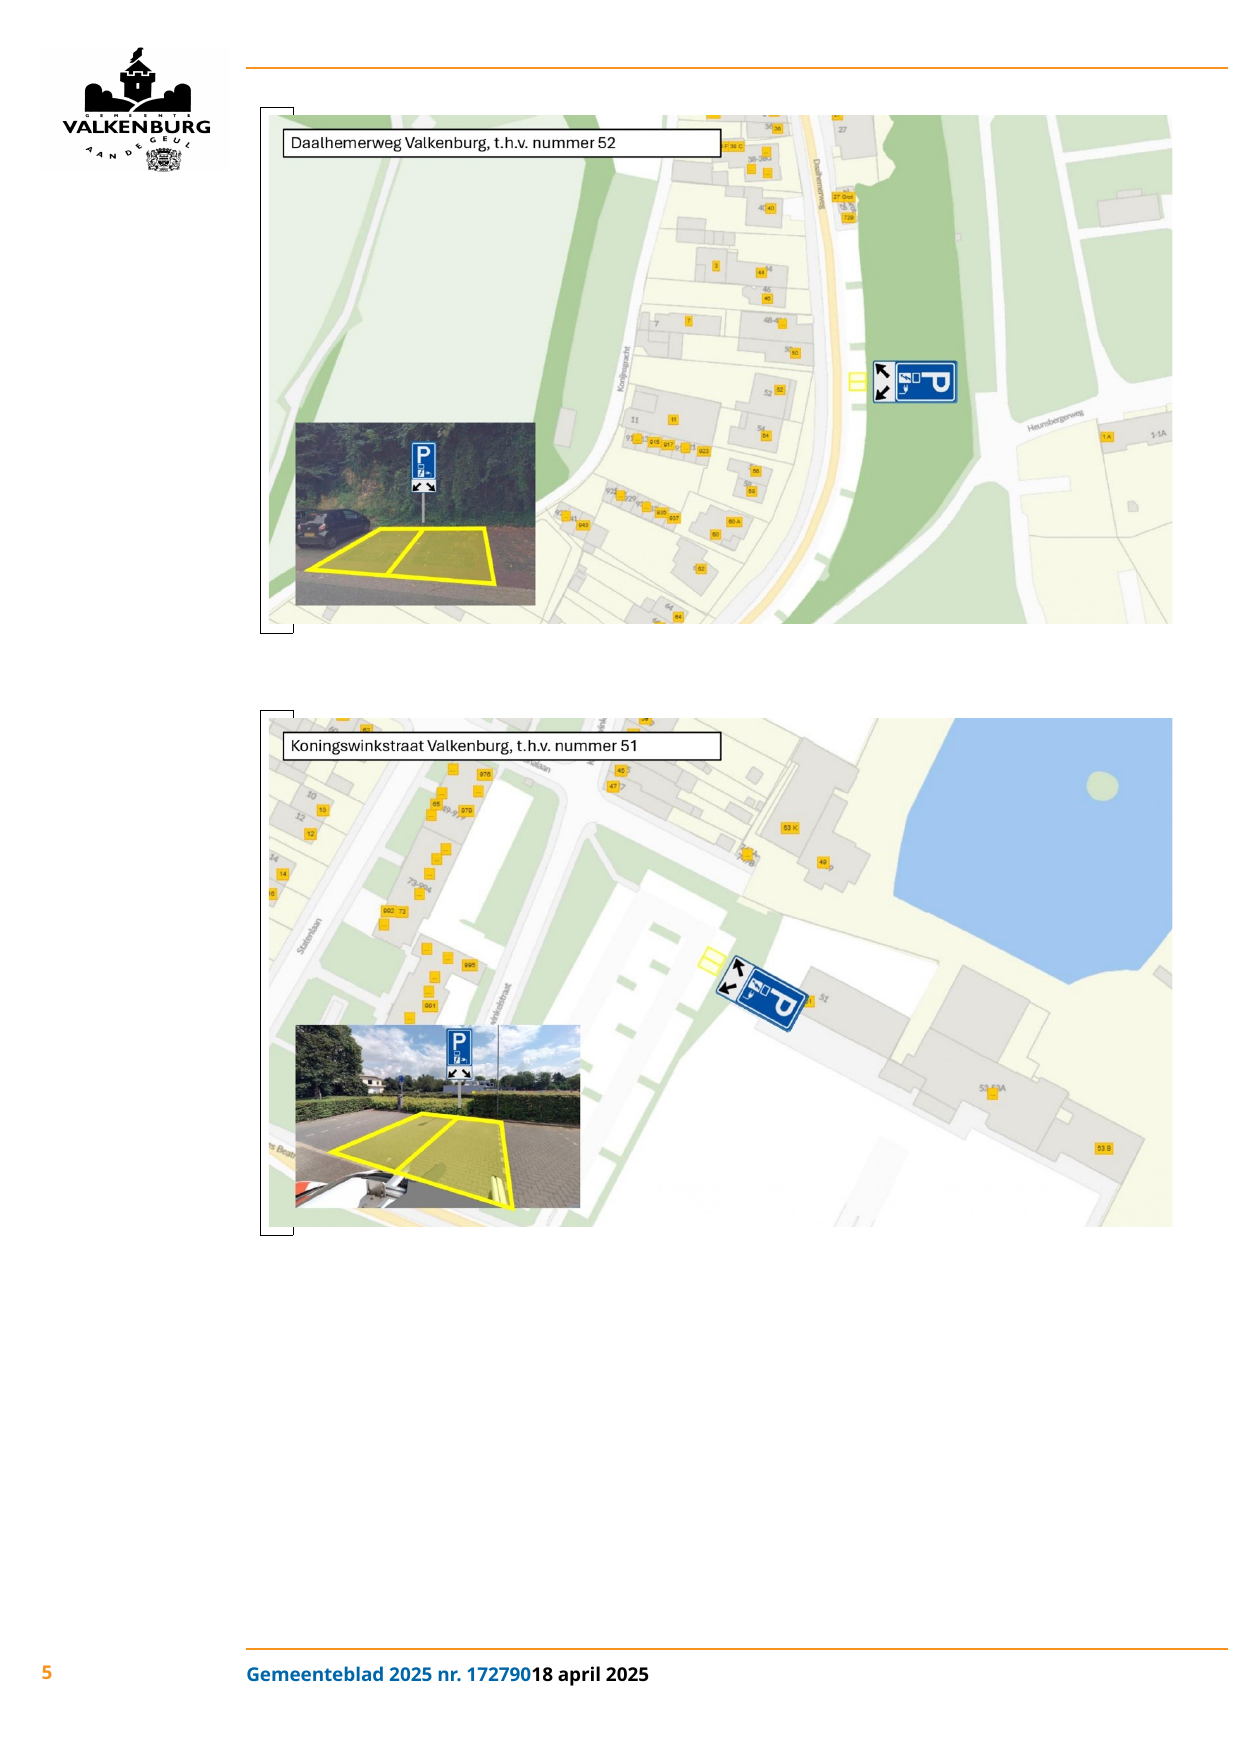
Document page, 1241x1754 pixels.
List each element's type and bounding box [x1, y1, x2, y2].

picture [41, 47, 231, 172]
picture [268, 115, 1173, 624]
picture [268, 718, 1173, 1227]
